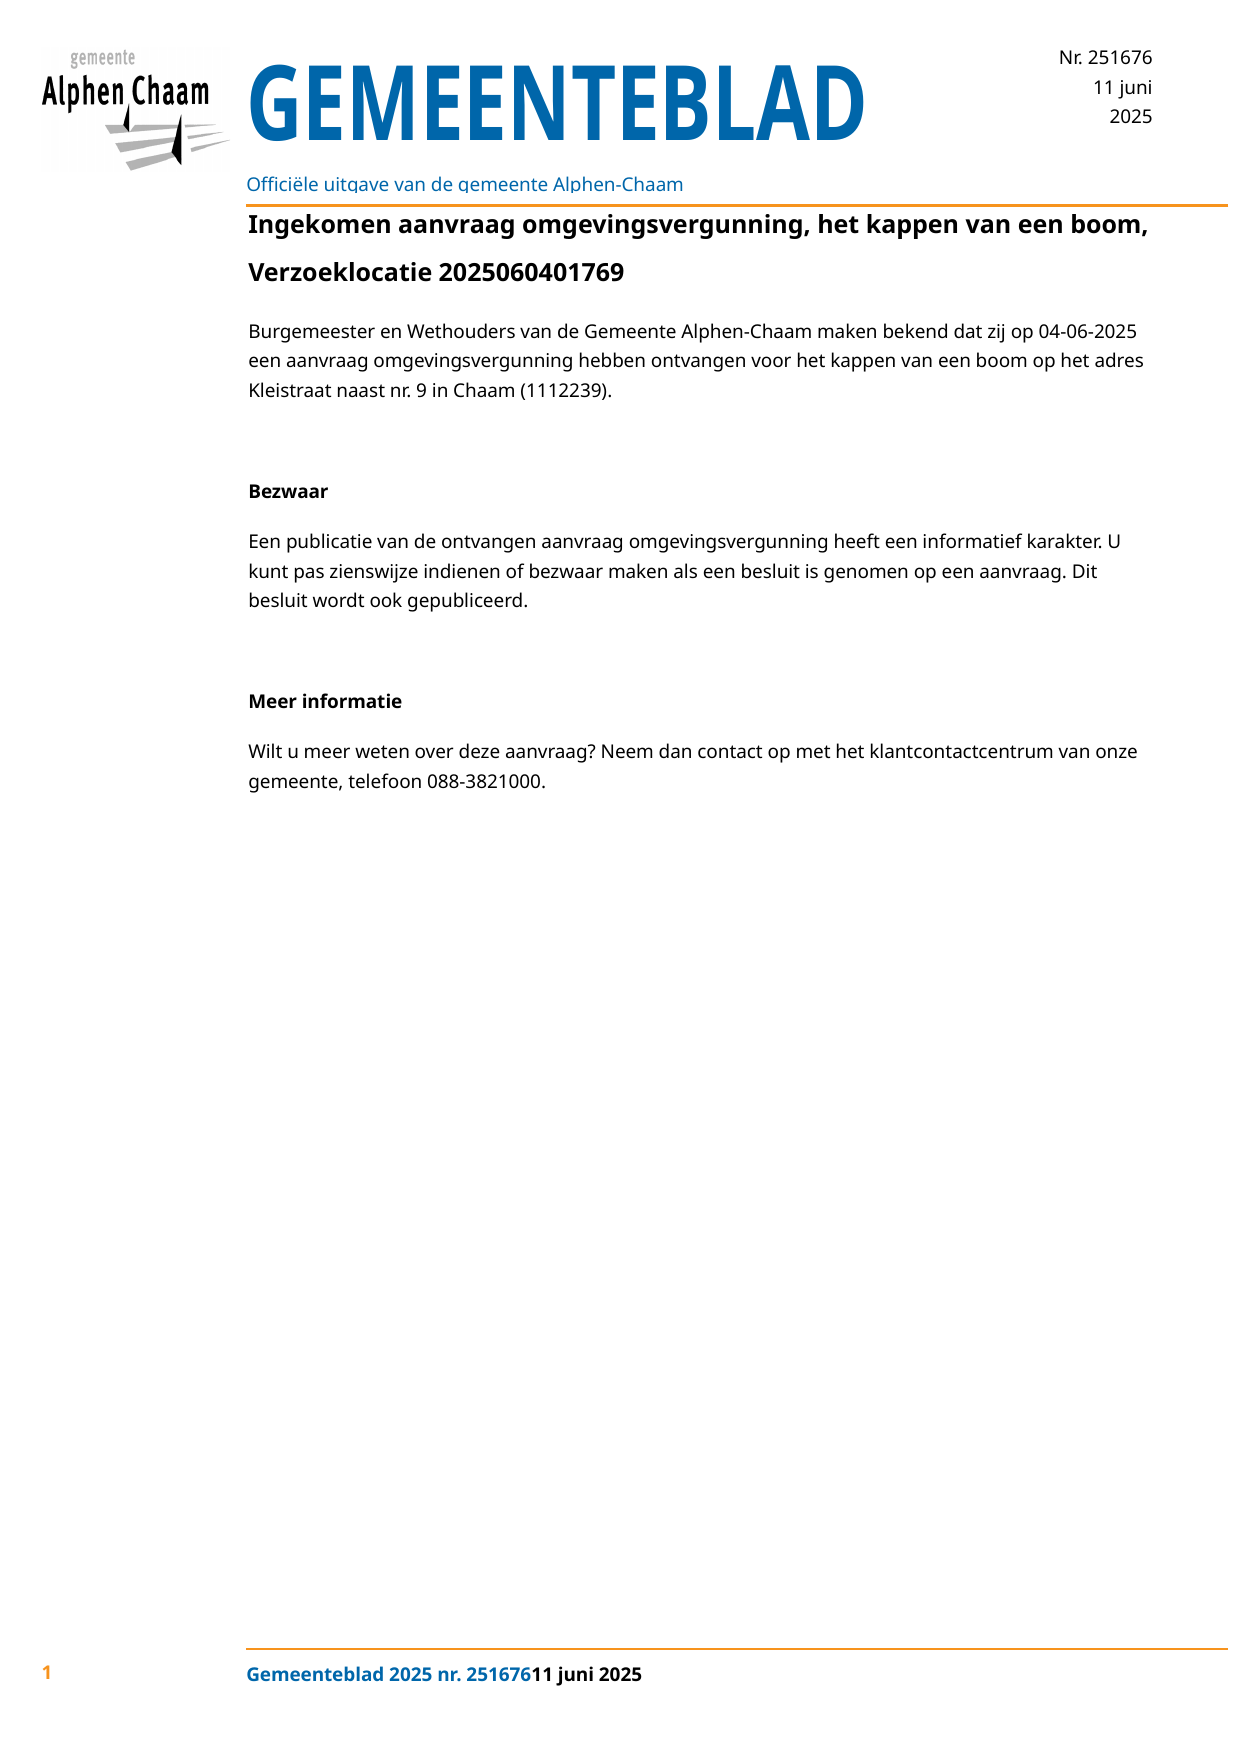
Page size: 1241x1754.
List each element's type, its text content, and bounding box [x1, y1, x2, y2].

picture [41, 47, 231, 172]
text Ingekomen aanvraag omgevingsvergunning, het kappen van een boom, Verzoeklocatie 2025060401769 [248, 207, 1152, 288]
text Wilt u meer weten over deze aanvraag? Neem dan contact op met het klantcontactcentrum van onze gemeente, telefoon 088-3821000. [248, 739, 1152, 794]
text Meer informatie [248, 688, 1152, 714]
text Bezwaar [248, 478, 1152, 504]
text Burgemeester en Wethouders van de Gemeente Alphen-Chaam maken bekend dat zij op 04-06-2025 een aanvraag omgevingsvergunning hebben ontvangen voor het kappen van een boom op het adres Kleistraat naast nr. 9 in Chaam (1112239). [248, 318, 1152, 403]
text Een publicatie van de ontvangen aanvraag omgevingsvergunning heeft een informatief karakter. U kunt pas zienswijze indienen of bezwaar maken als een besluit is genomen op een aanvraag. Dit besluit wordt ook gepubliceerd. [248, 528, 1152, 613]
